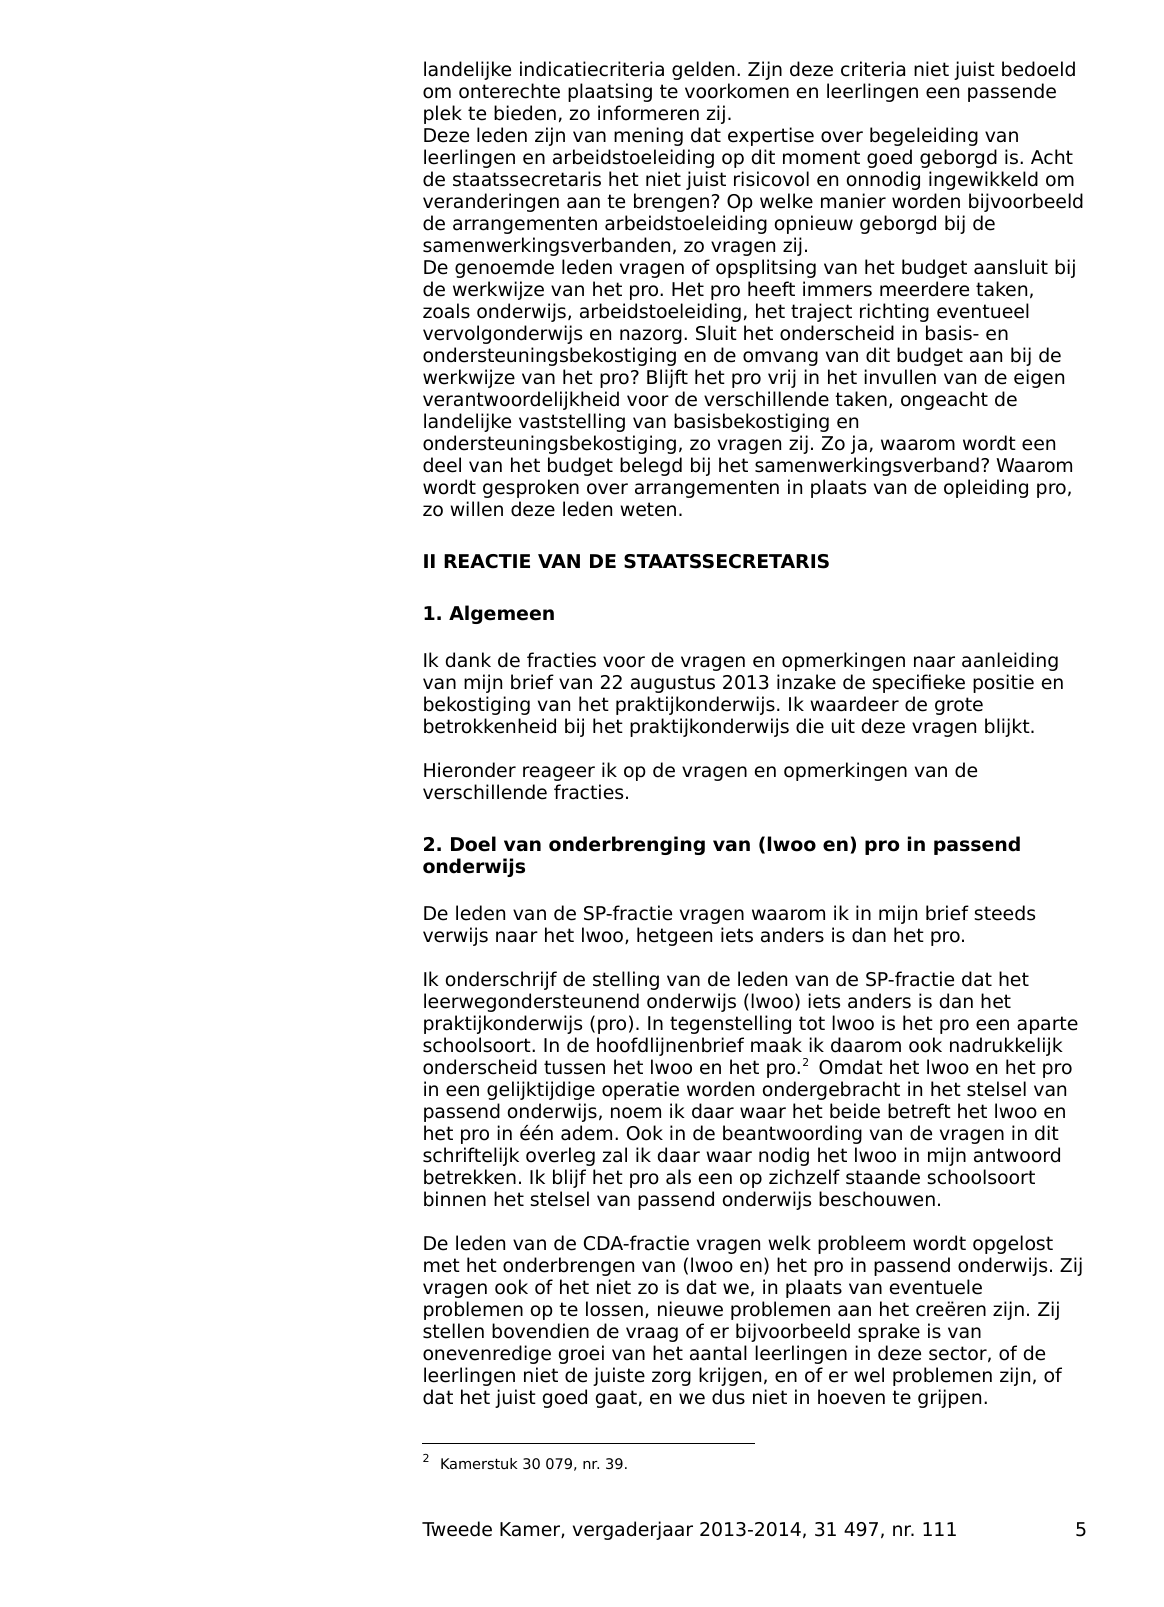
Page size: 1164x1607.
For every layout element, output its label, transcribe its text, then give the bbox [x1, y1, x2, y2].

text Deze leden zijn van mening dat expertise over begeleiding van leerlingen en arbeidstoeleiding op dit moment goed geborgd is. Acht de staatssecretaris het niet juist risicovol en onnodig ingewikkeld om veranderingen aan te brengen? Op welke manier worden bijvoorbeeld de arrangementen arbeidstoeleiding opnieuw geborgd bij de samenwerkingsverbanden, zo vragen zij. [422, 125, 1087, 257]
text Ik dank de fracties voor de vragen en opmerkingen naar aanleiding van mijn brief van 22 augustus 2013 inzake de specifieke positie en bekostiging van het praktijkonderwijs. Ik waardeer de grote betrokkenheid bij het praktijkonderwijs die uit deze vragen blijkt. [422, 649, 1087, 737]
text De leden van de SP-fractie vragen waarom ik in mijn brief steeds verwijs naar het lwoo, hetgeen iets anders is dan het pro. [422, 903, 1087, 947]
text landelijke indicatiecriteria gelden. Zijn deze criteria niet juist bedoeld om onterechte plaatsing te voorkomen en leerlingen een passende plek te bieden, zo informeren zij. [422, 59, 1087, 125]
subtitle 2. Doel van onderbrenging van (lwoo en) pro in passend onderwijs [422, 834, 1087, 878]
text Ik onderschrijf de stelling van de leden van de SP-fractie dat het leerwegondersteunend onderwijs (lwoo) iets anders is dan het praktijkonderwijs (pro). In tegenstelling tot lwoo is het pro een aparte schoolsoort. In de hoofdlijnenbrief maak ik daarom ook nadrukkelijk onderscheid tussen het lwoo en het pro. Omdat het lwoo en het pro in een gelijktijdige operatie worden ondergebracht in het stelsel van passend onderwijs, noem ik daar waar het beide betreft het lwoo en het pro in één adem. Ook in de beantwoording van de vragen in dit schriftelijk overleg zal ik daar waar nodig het lwoo in mijn antwoord betrekken. Ik blijf het pro als een op zichzelf staande schoolsoort binnen het stelsel van passend onderwijs beschouwen. [422, 969, 1087, 1211]
subtitle 1. Algemeen [422, 603, 1087, 624]
text De leden van de CDA-fractie vragen welk probleem wordt opgelost met het onderbrengen van (lwoo en) het pro in passend onderwijs. Zij vragen ook of het niet zo is dat we, in plaats van eventuele problemen op te lossen, nieuwe problemen aan het creëren zijn. Zij stellen bovendien de vraag of er bijvoorbeeld sprake is van onevenredige groei van het aantal leerlingen in deze sector, of de leerlingen niet de juiste zorg krijgen, en of er wel problemen zijn, of dat het juist goed gaat, en we dus niet in hoeven te grijpen. [422, 1233, 1087, 1408]
subtitle II REACTIE VAN DE STAATSSECRETARIS [422, 551, 1087, 573]
text Kamerstuk 30 079, nr. 39. [422, 1452, 1087, 1474]
text Hieronder reageer ik op de vragen en opmerkingen van de verschillende fracties. [422, 760, 1087, 804]
text De genoemde leden vragen of opsplitsing van het budget aansluit bij de werkwijze van het pro. Het pro heeft immers meerdere taken, zoals onderwijs, arbeidstoeleiding, het traject richting eventueel vervolgonderwijs en nazorg. Sluit het onderscheid in basis- en ondersteuningsbekostiging en de omvang van dit budget aan bij de werkwijze van het pro? Blijft het pro vrij in het invullen van de eigen verantwoordelijkheid voor de verschillende taken, ongeacht de landelijke vaststelling van basisbekostiging en ondersteuningsbekostiging, zo vragen zij. Zo ja, waarom wordt een deel van het budget belegd bij het samenwerkingsverband? Waarom wordt gesproken over arrangementen in plaats van de opleiding pro, zo willen deze leden weten. [422, 257, 1087, 521]
